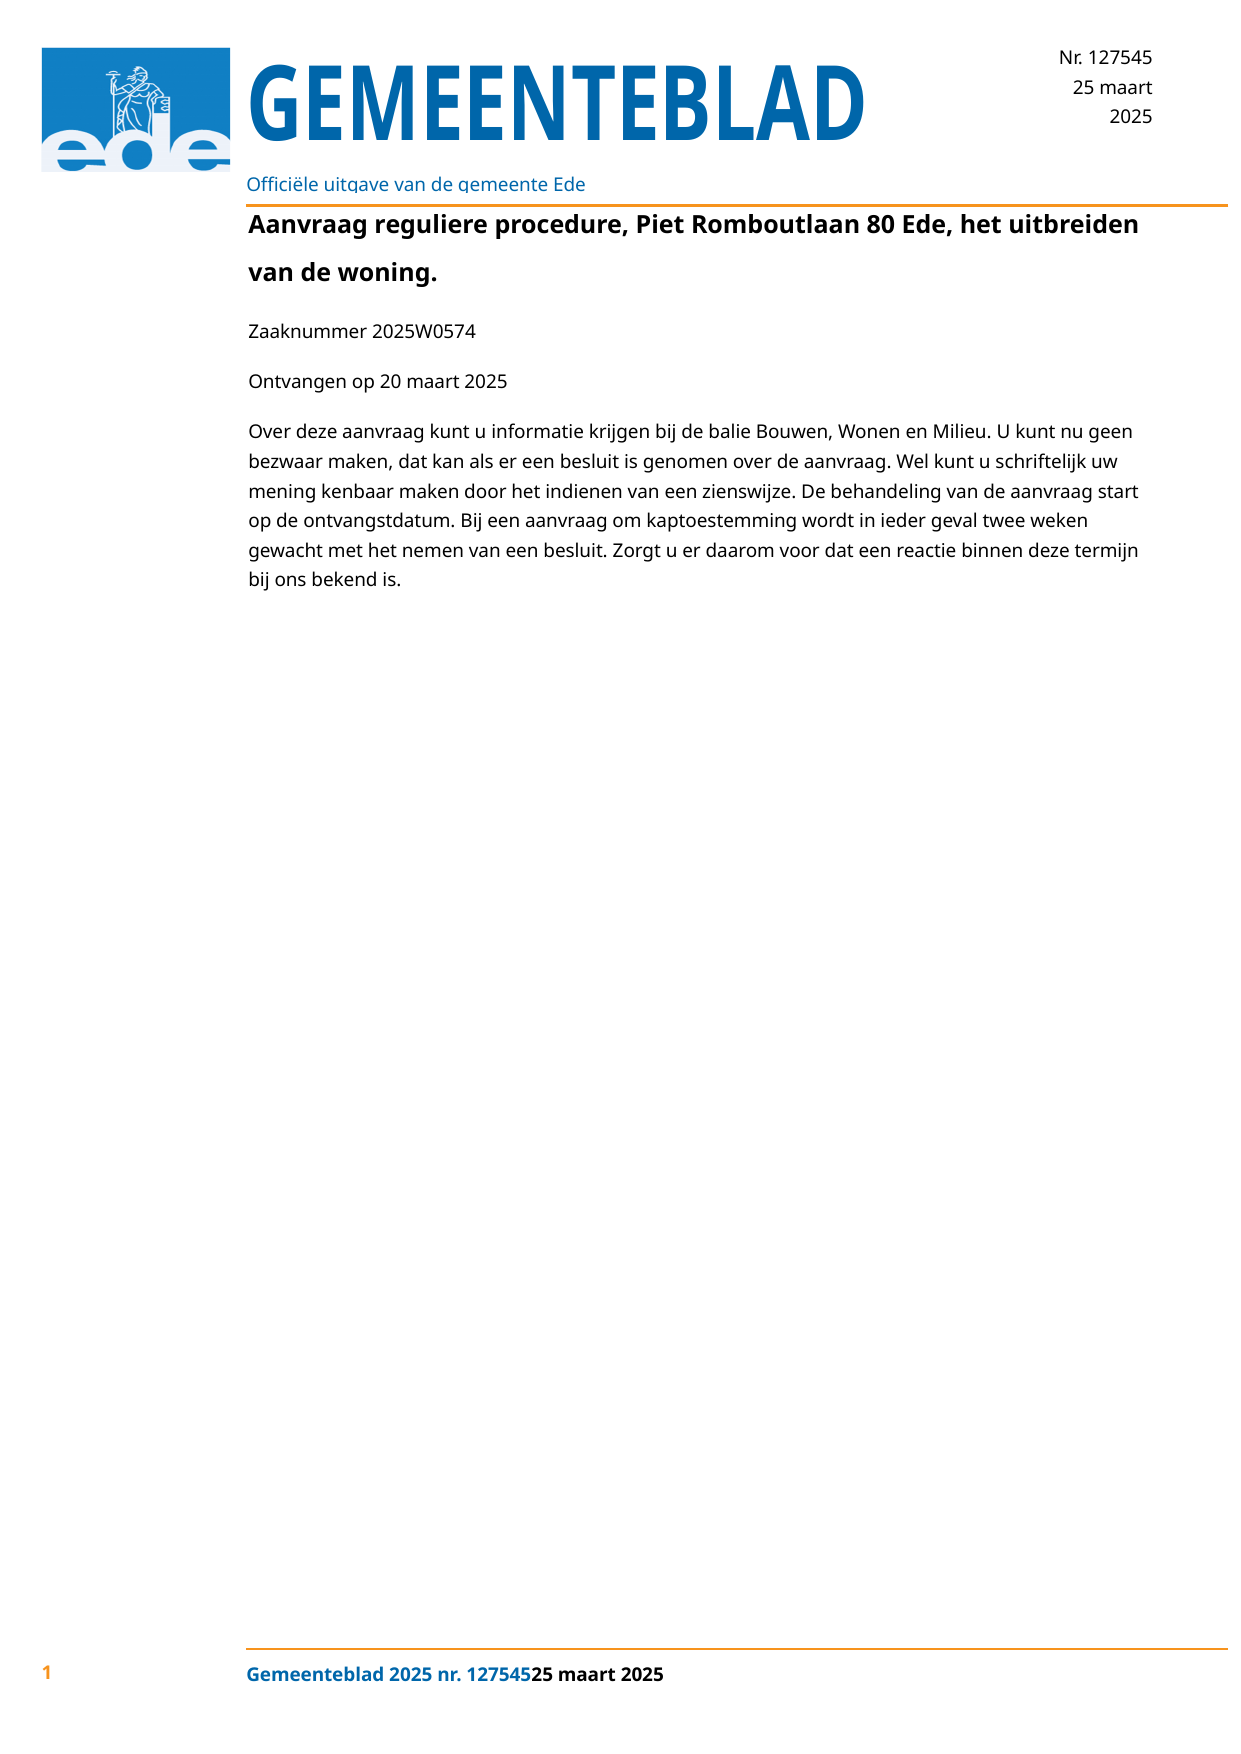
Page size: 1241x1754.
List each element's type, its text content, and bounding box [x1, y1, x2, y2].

text Over deze aanvraag kunt u informatie krijgen bij de balie Bouwen, Wonen en Milieu. U kunt nu geen bezwaar maken, dat kan als er een besluit is genomen over de aanvraag. Wel kunt u schriftelijk uw mening kenbaar maken door het indienen van een zienswijze. De behandeling van de aanvraag start op de ontvangstdatum. Bij een aanvraag om kaptoestemming wordt in ieder geval twee weken gewacht met het nemen van een besluit. Zorgt u er daarom voor dat een reactie binnen deze termijn bij ons bekend is. [248, 419, 1152, 592]
picture [41, 47, 231, 172]
text Zaaknummer 2025W0574 [248, 318, 1152, 344]
text Ontvangen op 20 maart 2025 [248, 368, 1152, 394]
text Aanvraag reguliere procedure, Piet Romboutlaan 80 Ede, het uitbreiden van de woning. [248, 207, 1152, 288]
